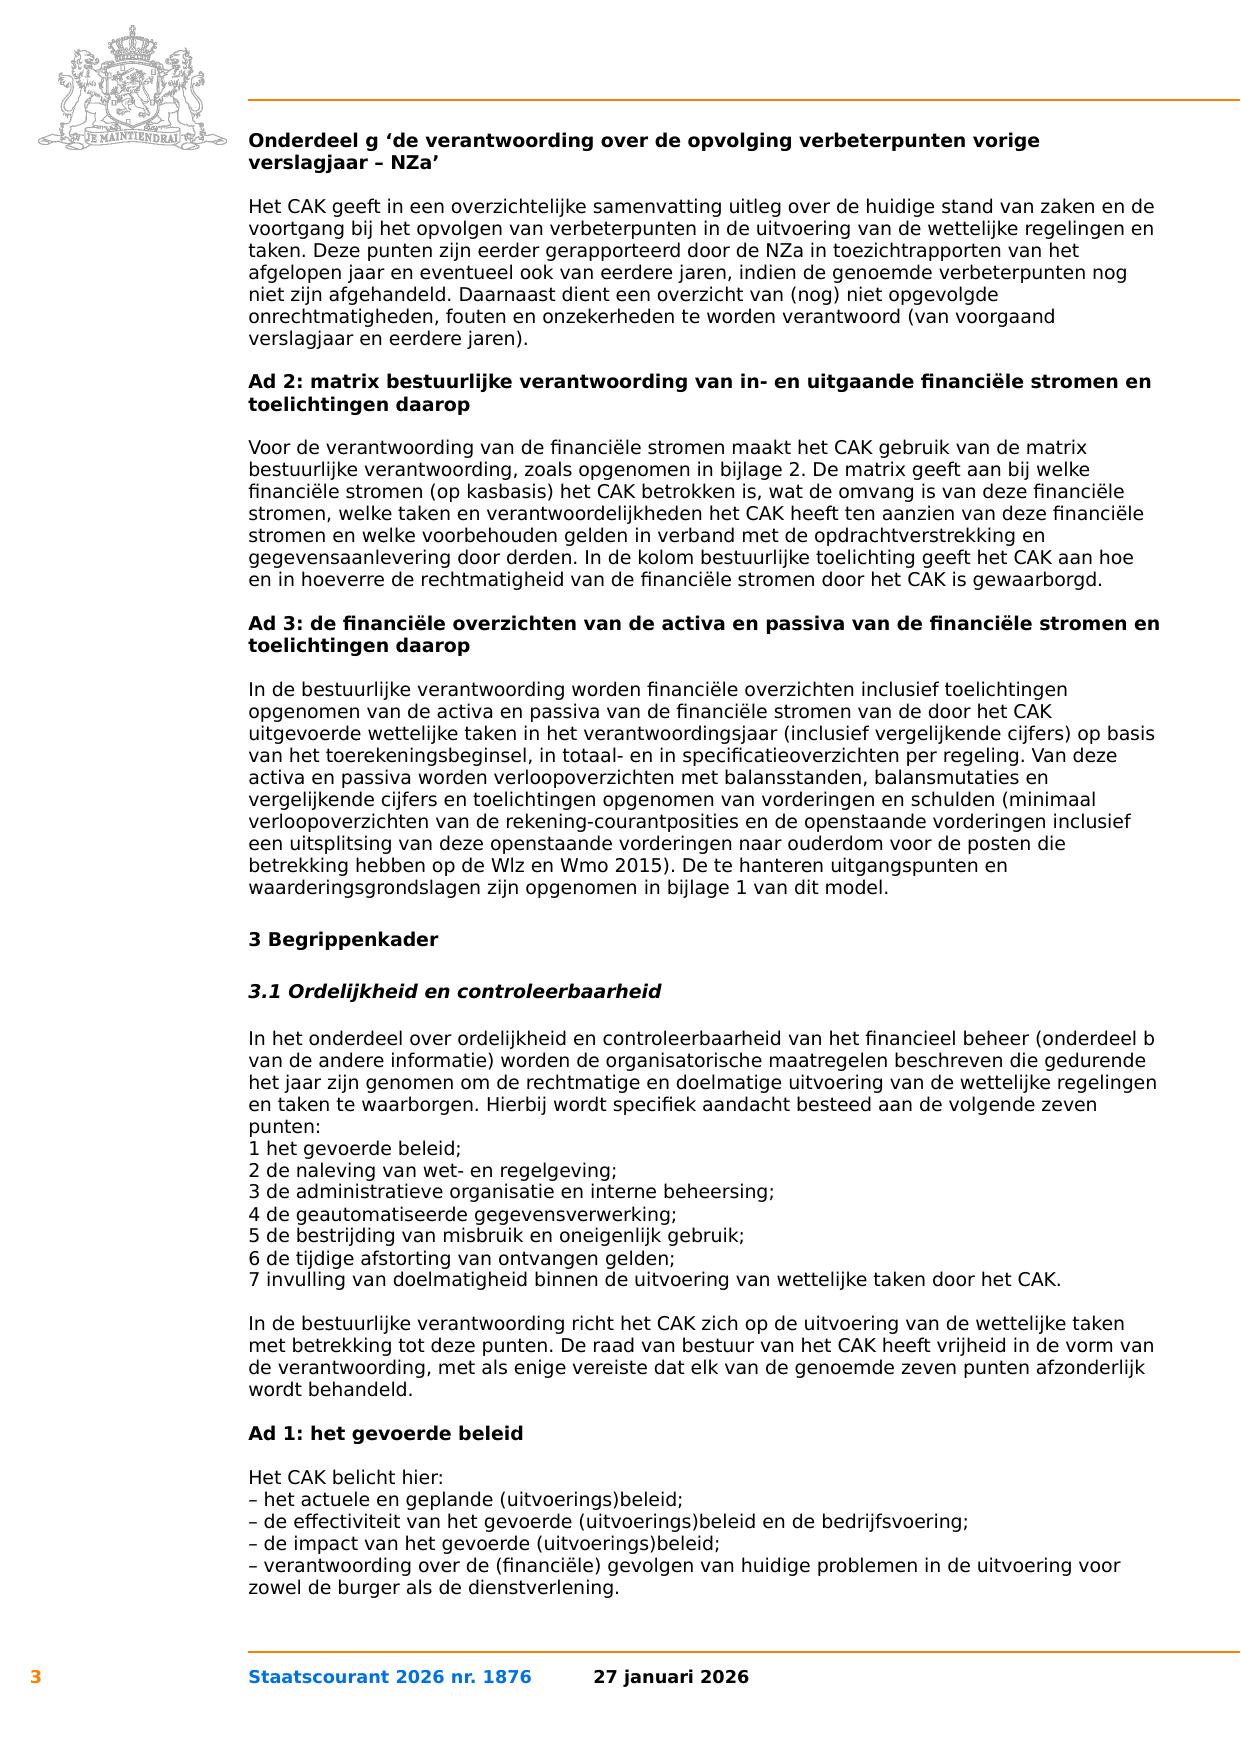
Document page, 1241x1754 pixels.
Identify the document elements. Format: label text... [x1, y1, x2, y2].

text 3 de administratieve organisatie en interne beheersing; [248, 1181, 1163, 1203]
text 5 de bestrijding van misbruik en oneigenlijk gebruik; [248, 1225, 1163, 1247]
text 2 de naleving van wet- en regelgeving; [248, 1159, 1163, 1181]
text – het actuele en geplande (uitvoerings)beleid; [248, 1489, 1163, 1511]
subtitle Onderdeel g ‘de verantwoording over de opvolging verbeterpunten vorige verslagjaar – NZa’ [248, 130, 1163, 174]
text 1 het gevoerde beleid; [248, 1137, 1163, 1159]
text 4 de geautomatiseerde gegevensverwerking; [248, 1203, 1163, 1225]
text In de bestuurlijke verantwoording richt het CAK zich op de uitvoering van de wettelijke taken met betrekking tot deze punten. De raad van bestuur van het CAK heeft vrijheid in de vorm van de verantwoording, met als enige vereiste dat elk van de genoemde zeven punten afzonderlijk wordt behandeld. [248, 1313, 1163, 1401]
text Het CAK geeft in een overzichtelijke samenvatting uitleg over de huidige stand van zaken en de voortgang bij het opvolgen van verbeterpunten in de uitvoering van de wettelijke regelingen en taken. Deze punten zijn eerder gerapporteerd door de NZa in toezichtrapporten van het afgelopen jaar en eventueel ook van eerdere jaren, indien de genoemde verbeterpunten nog niet zijn afgehandeld. Daarnaast dient een overzicht van (nog) niet opgevolgde onrechtmatigheden, fouten en onzekerheden te worden verantwoord (van voorgaand verslagjaar en eerdere jaren). [248, 196, 1163, 349]
subtitle 3.1 Ordelijkheid en controleerbaarheid [248, 981, 1163, 1003]
subtitle Ad 1: het gevoerde beleid [248, 1423, 1163, 1445]
text – de impact van het gevoerde (uitvoerings)beleid; [248, 1533, 1163, 1555]
subtitle Ad 2: matrix bestuurlijke verantwoording van in- en uitgaande financiële stromen en toelichtingen daarop [248, 371, 1163, 415]
text 6 de tijdige afstorting van ontvangen gelden; [248, 1247, 1163, 1269]
text Voor de verantwoording van de financiële stromen maakt het CAK gebruik van de matrix bestuurlijke verantwoording, zoals opgenomen in bijlage 2. De matrix geeft aan bij welke financiële stromen (op kasbasis) het CAK betrokken is, wat de omvang is van deze financiële stromen, welke taken en verantwoordelijkheden het CAK heeft ten aanzien van deze financiële stromen en welke voorbehouden gelden in verband met de opdrachtverstrekking en gegevensaanlevering door derden. In de kolom bestuurlijke toelichting geeft het CAK aan hoe en in hoeverre de rechtmatigheid van de financiële stromen door het CAK is gewaarborgd. [248, 437, 1163, 591]
text – verantwoording over de (financiële) gevolgen van huidige problemen in de uitvoering voor zowel de burger als de dienstverlening. [248, 1555, 1163, 1599]
text Het CAK belicht hier: [248, 1467, 1163, 1489]
text In de bestuurlijke verantwoording worden financiële overzichten inclusief toelichtingen opgenomen van de activa en passiva van de financiële stromen van de door het CAK uitgevoerde wettelijke taken in het verantwoordingsjaar (inclusief vergelijkende cijfers) op basis van het toerekeningsbeginsel, in totaal- en in specificatieoverzichten per regeling. Van deze activa en passiva worden verloopoverzichten met balansstanden, balansmutaties en vergelijkende cijfers en toelichtingen opgenomen van vorderingen en schulden (minimaal verloopoverzichten van de rekening-courantposities en de openstaande vorderingen inclusief een uitsplitsing van deze openstaande vorderingen naar ouderdom voor de posten die betrekking hebben op de Wlz en Wmo 2015). De te hanteren uitgangspunten en waarderingsgrondslagen zijn opgenomen in bijlage 1 van dit model. [248, 679, 1163, 899]
text – de effectiviteit van het gevoerde (uitvoerings)beleid en de bedrijfsvoering; [248, 1511, 1163, 1533]
text In het onderdeel over ordelijkheid en controleerbaarheid van het financieel beheer (onderdeel b van de andere informatie) worden de organisatorische maatregelen beschreven die gedurende het jaar zijn genomen om de rechtmatige en doelmatige uitvoering van de wettelijke regelingen en taken te waarborgen. Hierbij wordt specifiek aandacht besteed aan de volgende zeven punten: [248, 1028, 1163, 1137]
subtitle 3 Begrippenkader [248, 929, 1163, 951]
picture [38, 25, 227, 150]
text 7 invulling van doelmatigheid binnen de uitvoering van wettelijke taken door het CAK. [248, 1269, 1163, 1291]
subtitle Ad 3: de financiële overzichten van de activa en passiva van de financiële stromen en toelichtingen daarop [248, 613, 1163, 657]
